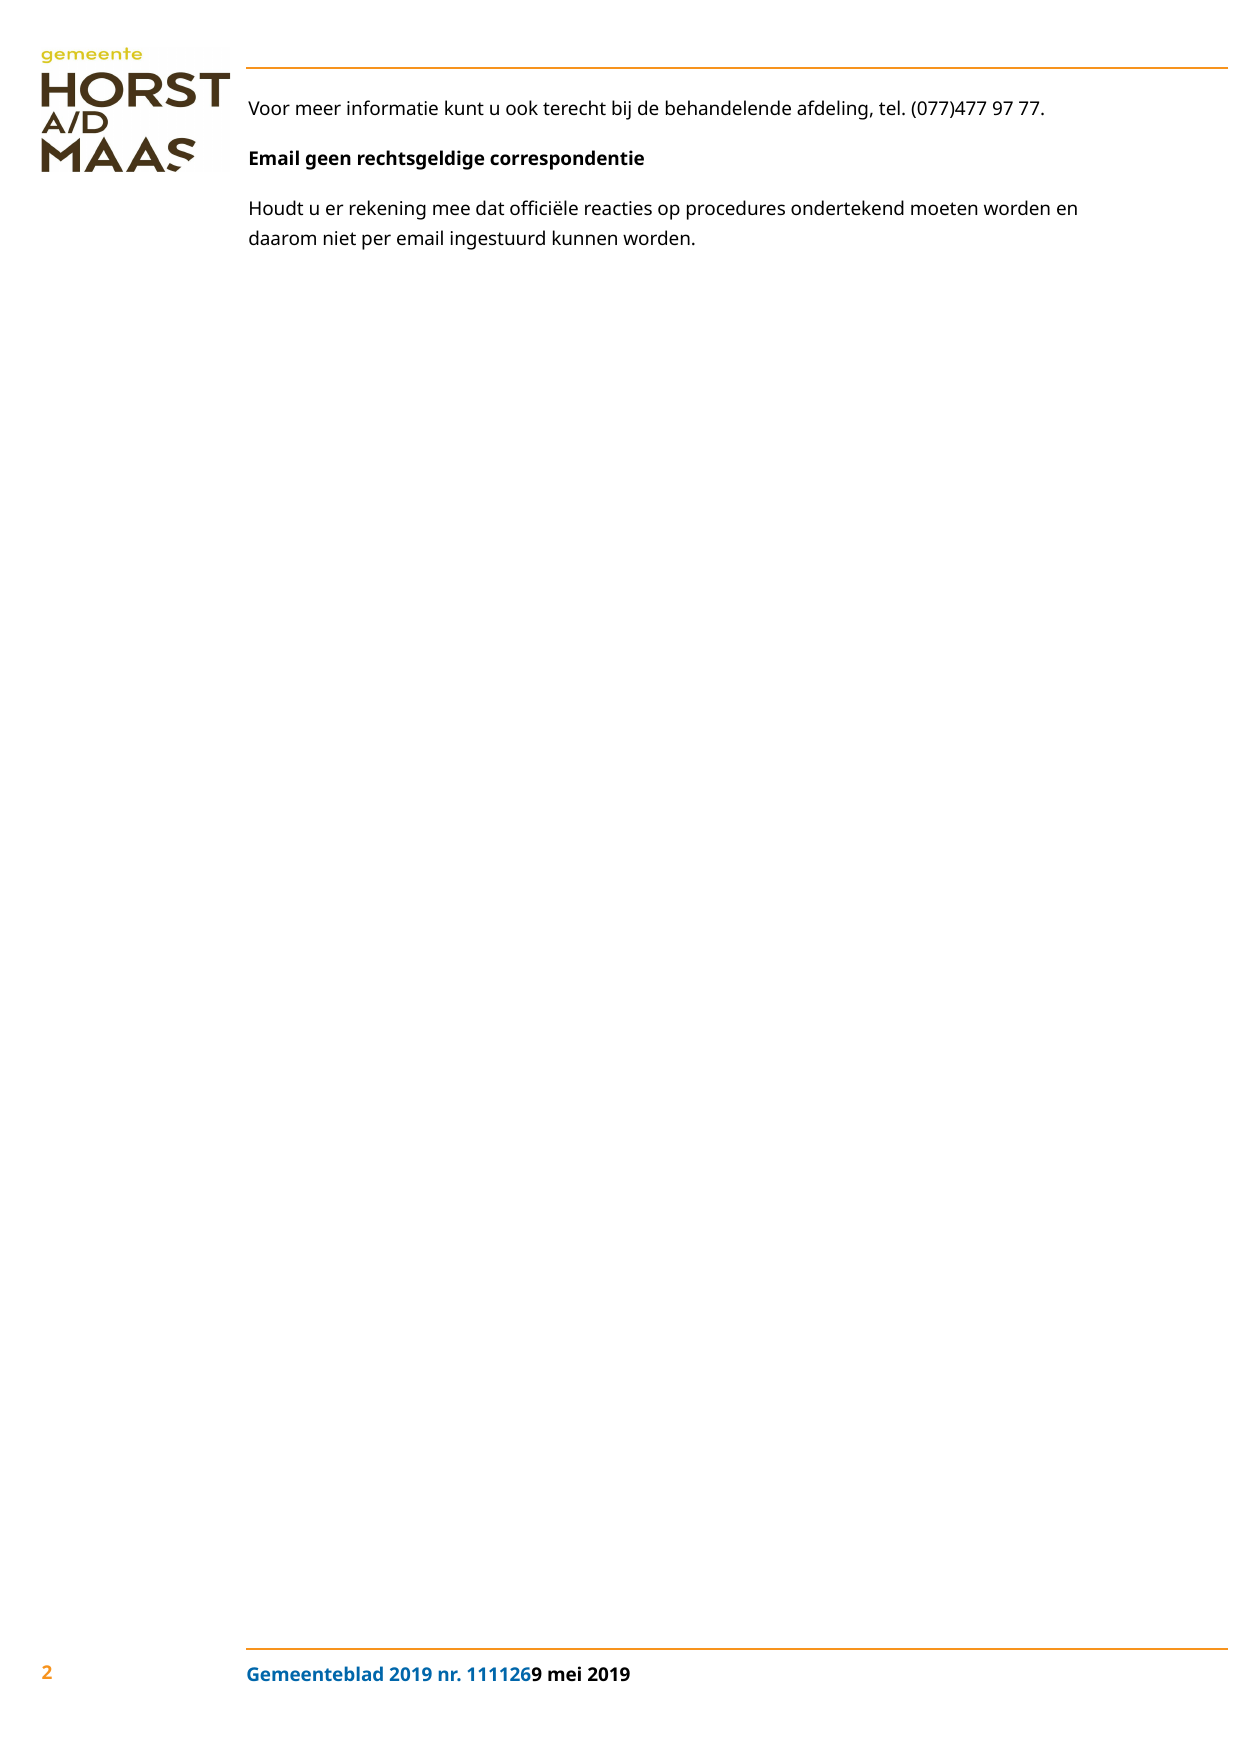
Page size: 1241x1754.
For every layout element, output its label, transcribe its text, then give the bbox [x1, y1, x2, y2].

text Email geen rechtsgeldige correspondentie [248, 145, 1152, 171]
text Houdt u er rekening mee dat officiële reacties op procedures ondertekend moeten worden en daarom niet per email ingestuurd kunnen worden. [248, 196, 1152, 251]
text Voor meer informatie kunt u ook terecht bij de behandelende afdeling, tel. (077)477 97 77. [248, 95, 1152, 121]
picture [41, 47, 231, 172]
